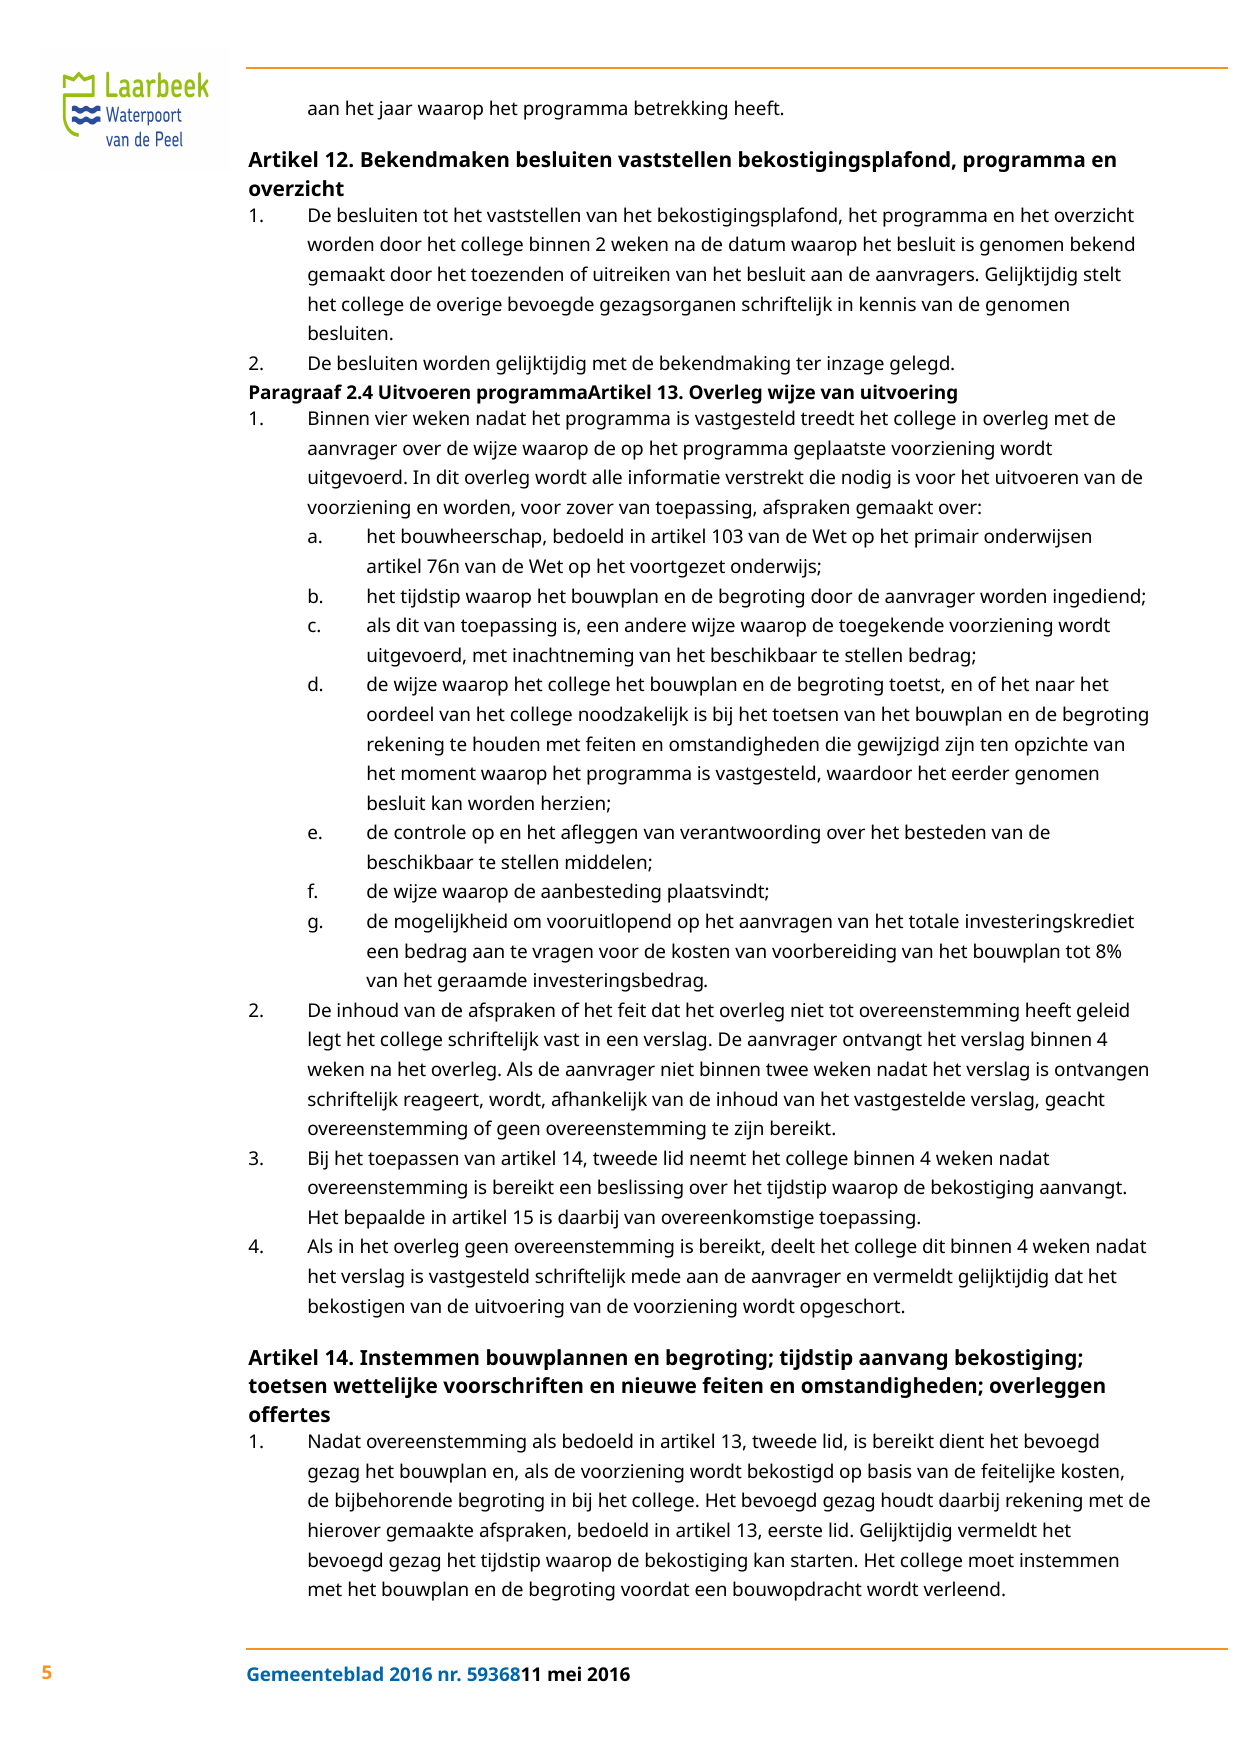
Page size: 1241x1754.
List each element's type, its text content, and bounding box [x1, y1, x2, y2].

picture [41, 47, 231, 172]
list de controle op en het afleggen van verantwoording over het besteden van de beschikbaar te stellen middelen; [307, 819, 1152, 875]
list De besluiten worden gelijktijdig met de bekendmaking ter inzage gelegd. [248, 350, 1152, 376]
list de wijze waarop het college het bouwplan en de begroting toetst, en of het naar het oordeel van het college noodzakelijk is bij het toetsen van het bouwplan en de begroting rekening te houden met feiten en omstandigheden die gewijzigd zijn ten opzichte van het moment waarop het programma is vastgesteld, waardoor het eerder genomen besluit kan worden herzien; [307, 672, 1152, 816]
text Paragraaf 2.4 Uitvoeren programmaArtikel 13. Overleg wijze van uitvoering [248, 379, 1152, 405]
list Als in het overleg geen overeenstemming is bereikt, deelt het college dit binnen 4 weken nadat het verslag is vastgesteld schriftelijk mede aan de aanvrager en vermeldt gelijktijdig dat het bekostigen van de uitvoering van de voorziening wordt opgeschort. [248, 1234, 1152, 1318]
list het bouwheerschap, bedoeld in artikel 103 van de Wet op het primair onderwijsen artikel 76n van de Wet op het voortgezet onderwijs; [307, 524, 1152, 579]
list De inhoud van de afspraken of het feit dat het overleg niet tot overeenstemming heeft geleid legt het college schriftelijk vast in een verslag. De aanvrager ontvangt het verslag binnen 4 weken na het overleg. Als de aanvrager niet binnen twee weken nadat het verslag is ontvangen schriftelijk reageert, wordt, afhankelijk van de inhoud van het vastgestelde verslag, geacht overeenstemming of geen overeenstemming te zijn bereikt. [248, 997, 1152, 1141]
list als dit van toepassing is, een andere wijze waarop de toegekende voorziening wordt uitgevoerd, met inachtneming van het beschikbaar te stellen bedrag; [307, 612, 1152, 668]
list de wijze waarop de aanbesteding plaatsvindt; [307, 879, 1152, 904]
list De besluiten tot het vaststellen van het bekostigingsplafond, het programma en het overzicht worden door het college binnen 2 weken na de datum waarop het besluit is genomen bekend gemaakt door het toezenden of uitreiken van het besluit aan de aanvragers. Gelijktijdig stelt het college de overige bevoegde gezagsorganen schriftelijk in kennis van de genomen besluiten. [248, 202, 1152, 346]
list Bij het toepassen van artikel 14, tweede lid neemt het college binnen 4 weken nadat overeenstemming is bereikt een beslissing over het tijdstip waarop de bekostiging aanvangt. Het bepaalde in artikel 15 is daarbij van overeenkomstige toepassing. [248, 1145, 1152, 1230]
list aan het jaar waarop het programma betrekking heeft. [248, 95, 1152, 121]
list het tijdstip waarop het bouwplan en de begroting door de aanvrager worden ingediend; [307, 583, 1152, 608]
text Artikel 14. Instemmen bouwplannen en begroting; tijdstip aanvang bekostiging; toetsen wettelijke voorschriften en nieuwe feiten en omstandigheden; overleggen offertes [248, 1343, 1152, 1428]
list Binnen vier weken nadat het programma is vastgesteld treedt het college in overleg met de aanvrager over de wijze waarop de op het programma geplaatste voorziening wordt uitgevoerd. In dit overleg wordt alle informatie verstrekt die nodig is voor het uitvoeren van de voorziening en worden, voor zover van toepassing, afspraken gemaakt over: [248, 405, 1152, 520]
list Nadat overeenstemming als bedoeld in artikel 13, tweede lid, is bereikt dient het bevoegd gezag het bouwplan en, als de voorziening wordt bekostigd op basis van de feitelijke kosten, de bijbehorende begroting in bij het college. Het bevoegd gezag houdt daarbij rekening met de hierover gemaakte afspraken, bedoeld in artikel 13, eerste lid. Gelijktijdig vermeldt het bevoegd gezag het tijdstip waarop de bekostiging kan starten. Het college moet instemmen met het bouwplan en de begroting voordat een bouwopdracht wordt verleend. [248, 1428, 1152, 1602]
text Artikel 12. Bekendmaken besluiten vaststellen bekostigingsplafond, programma en overzicht [248, 145, 1152, 202]
list de mogelijkheid om vooruitlopend op het aanvragen van het totale investeringskrediet een bedrag aan te vragen voor de kosten van voorbereiding van het bouwplan tot 8% van het geraamde investeringsbedrag. [307, 908, 1152, 993]
